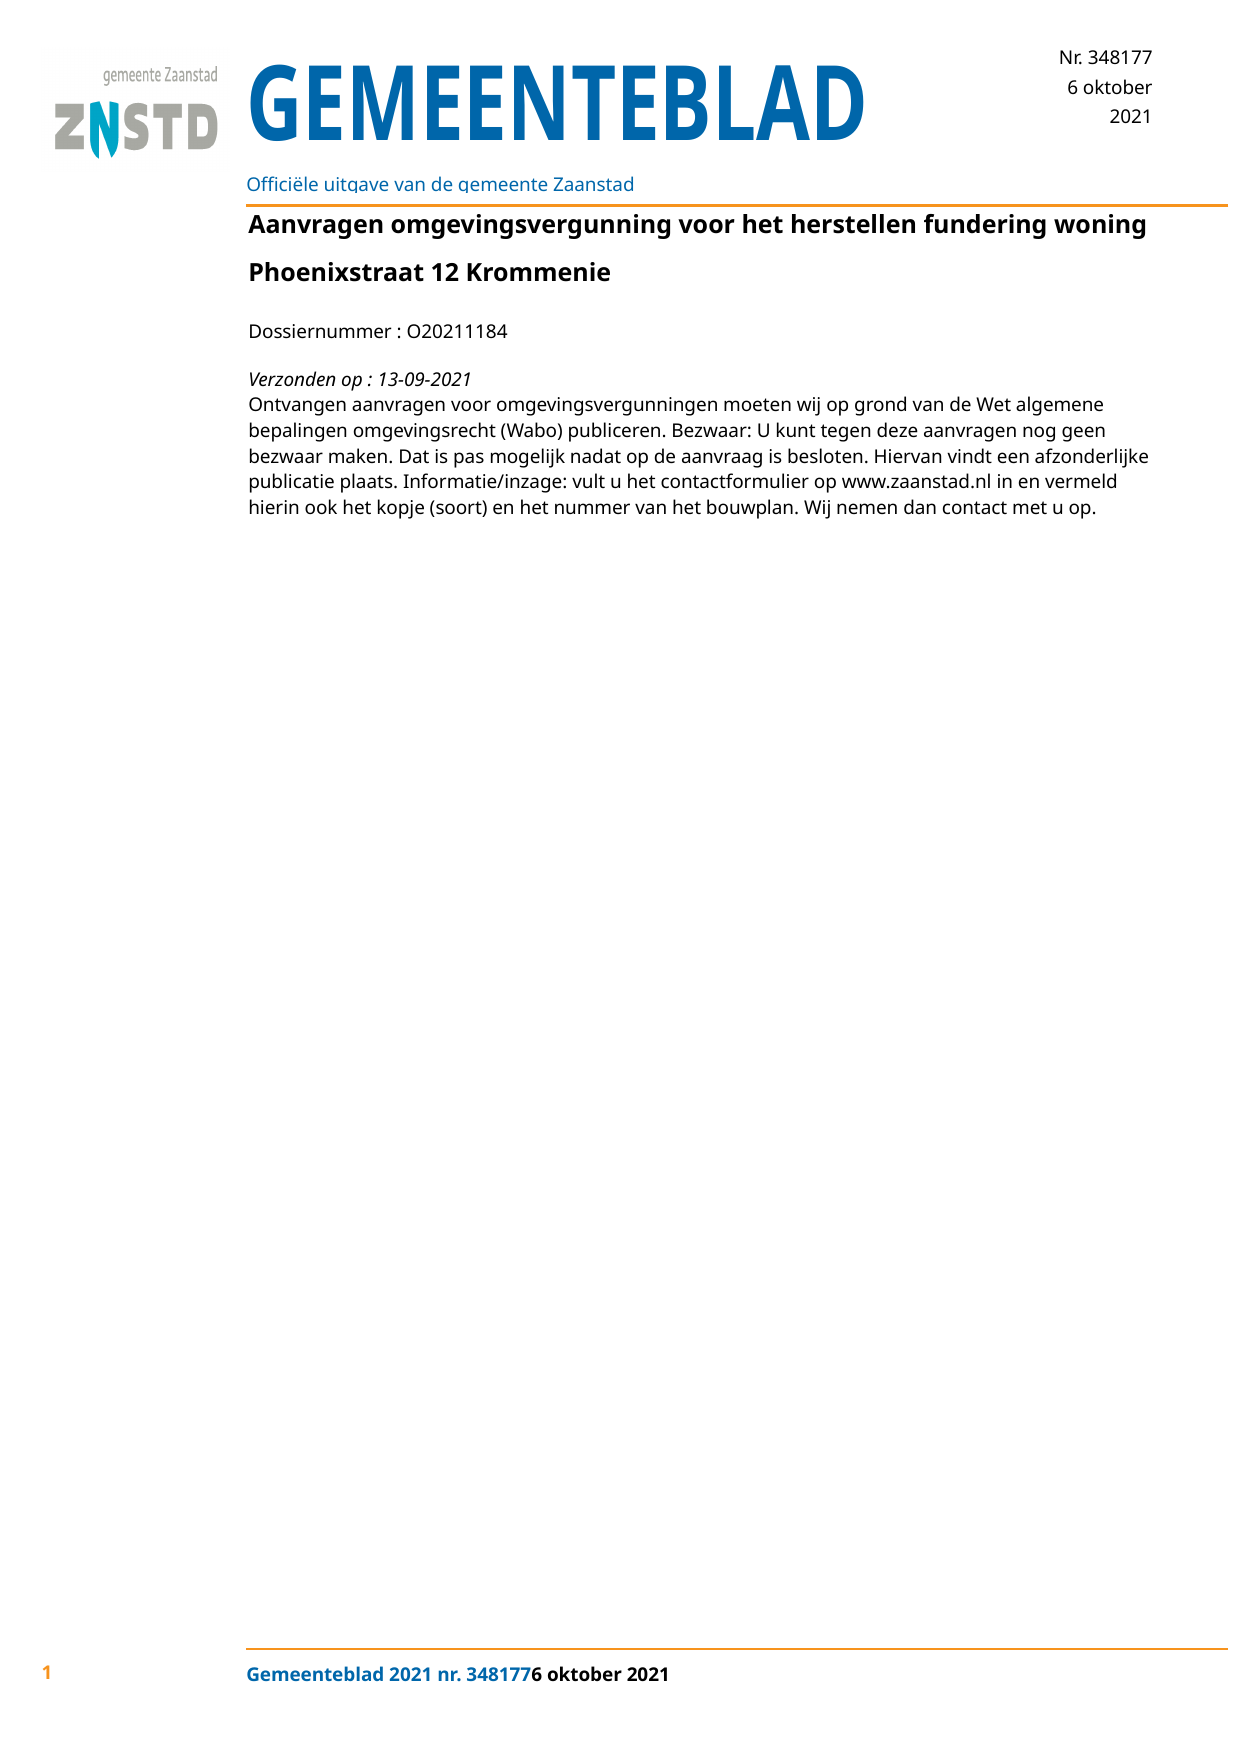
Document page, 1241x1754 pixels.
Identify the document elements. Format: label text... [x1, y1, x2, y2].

text Ontvangen aanvragen voor omgevingsvergunningen moeten wij op grond van de Wet algemene bepalingen omgevingsrecht (Wabo) publiceren. Bezwaar: U kunt tegen deze aanvragen nog geen bezwaar maken. Dat is pas mogelijk nadat op de aanvraag is besloten. Hiervan vindt een afzonderlijke publicatie plaats. Informatie/inzage: vult u het contactformulier op www.zaanstad.nl in en vermeld hierin ook het kopje (soort) en het nummer van het bouwplan. Wij nemen dan contact met u op. [248, 391, 1152, 520]
text Dossiernummer : O20211184 [248, 318, 1152, 344]
picture [41, 47, 231, 172]
text Aanvragen omgevingsvergunning voor het herstellen fundering woning Phoenixstraat 12 Krommenie [248, 207, 1152, 288]
text Verzonden op : 13-09-2021 [248, 366, 1152, 391]
